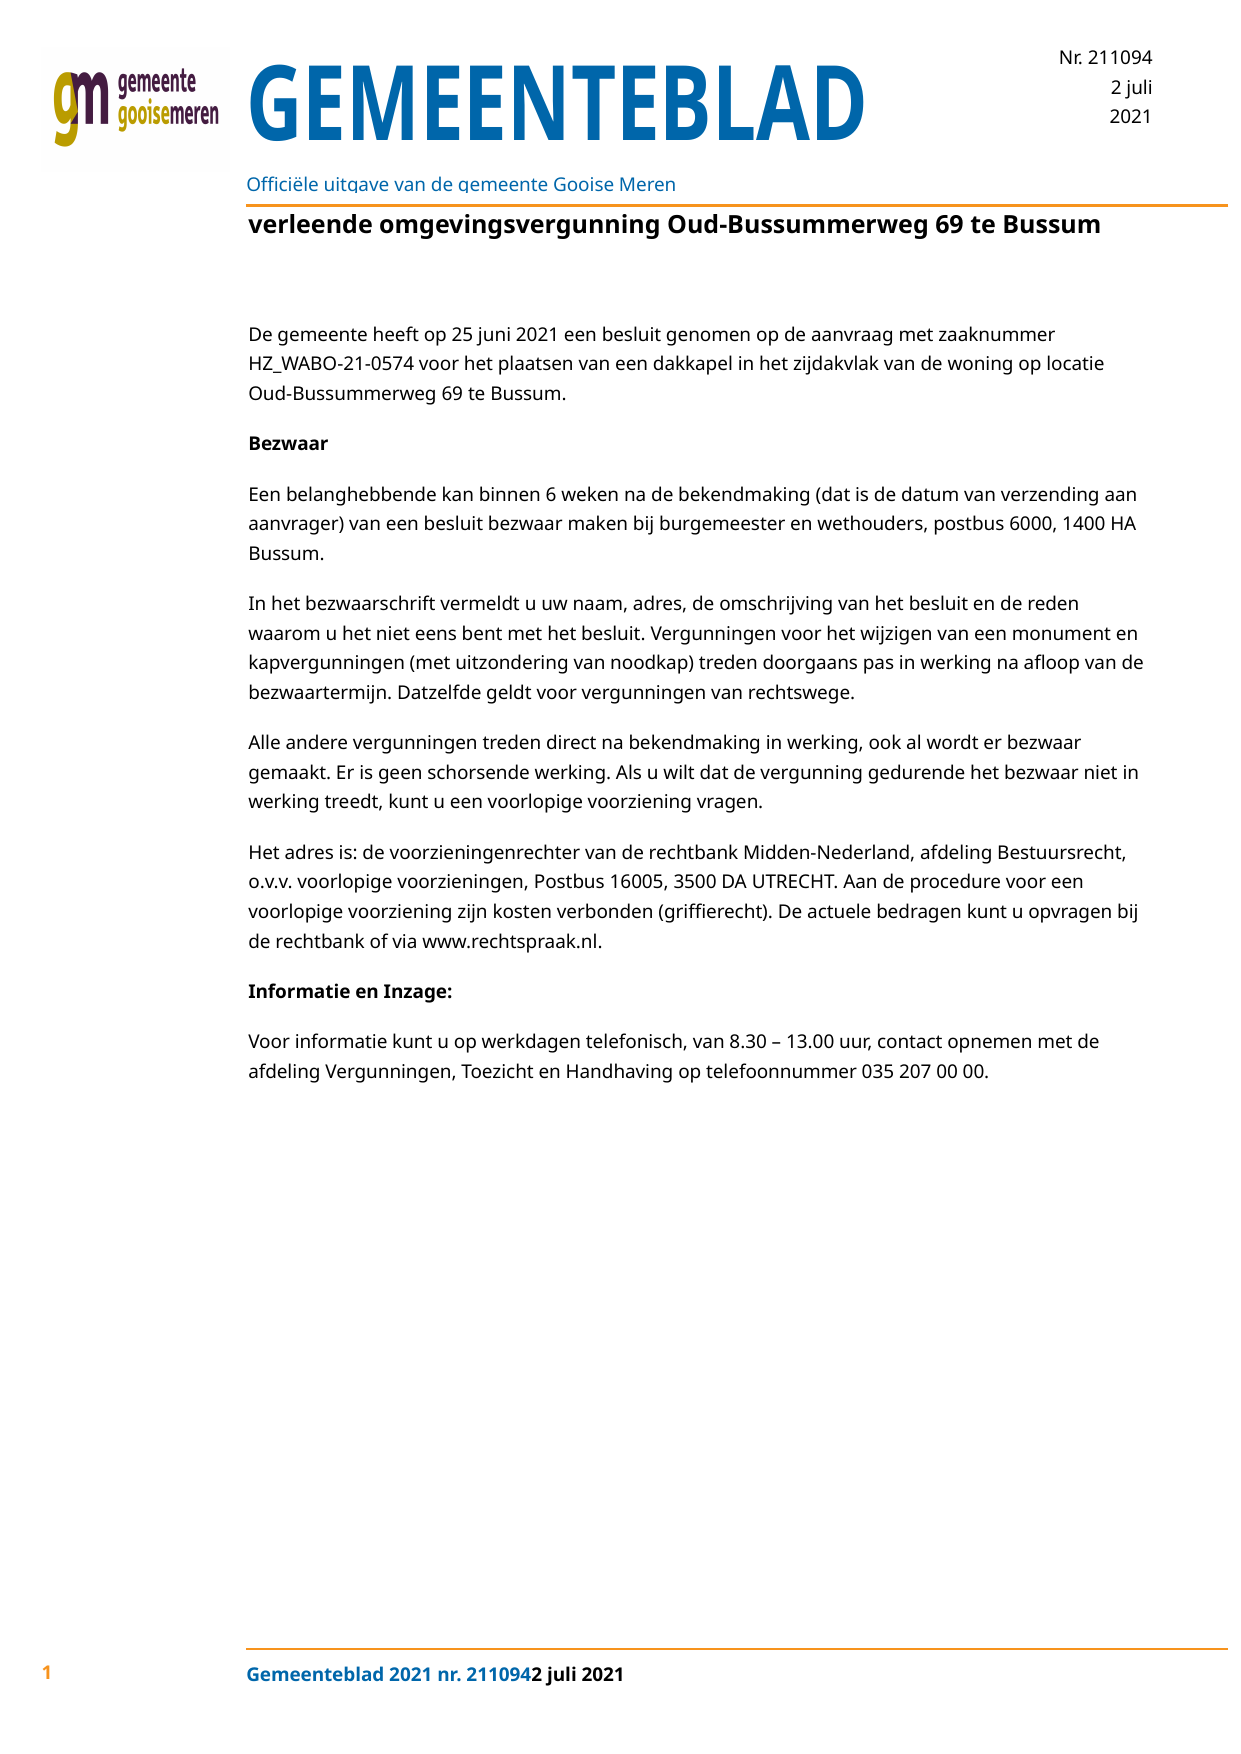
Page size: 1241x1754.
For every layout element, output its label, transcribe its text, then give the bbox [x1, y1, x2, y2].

text Alle andere vergunningen treden direct na bekendmaking in werking, ook al wordt er bezwaar gemaakt. Er is geen schorsende werking. Als u wilt dat de vergunning gedurende het bezwaar niet in werking treedt, kunt u een voorlopige voorziening vragen. [248, 729, 1152, 814]
text Voor informatie kunt u op werkdagen telefonisch, van 8.30 – 13.00 uur, contact opnemen met de afdeling Vergunningen, Toezicht en Handhaving op telefoonnummer 035 207 00 00. [248, 1029, 1152, 1084]
text Het adres is: de voorzieningenrechter van de rechtbank Midden-Nederland, afdeling Bestuursrecht, o.v.v. voorlopige voorzieningen, Postbus 16005, 3500 DA UTRECHT. Aan de procedure voor een voorlopige voorziening zijn kosten verbonden (griffierecht). De actuele bedragen kunt u opvragen bij de rechtbank of via www.rechtspraak.nl. [248, 839, 1152, 953]
text In het bezwaarschrift vermeldt u uw naam, adres, de omschrijving van het besluit en de reden waarom u het niet eens bent met het besluit. Vergunningen voor het wijzigen van een monument en kapvergunningen (met uitzondering van noodkap) treden doorgaans pas in werking na afloop van de bezwaartermijn. Datzelfde geldt voor vergunningen van rechtswege. [248, 590, 1152, 705]
text Informatie en Inzage: [248, 978, 1152, 1004]
text Bezwaar [248, 430, 1152, 456]
text Een belanghebbende kan binnen 6 weken na de bekendmaking (dat is de datum van verzending aan aanvrager) van een besluit bezwaar maken bij burgemeester en wethouders, postbus 6000, 1400 HA Bussum. [248, 481, 1152, 566]
text verleende omgevingsvergunning Oud-Bussummerweg 69 te Bussum [248, 207, 1152, 241]
picture [41, 47, 231, 172]
text De gemeente heeft op 25 juni 2021 een besluit genomen op de aanvraag met zaaknummer HZ_WABO-21-0574 voor het plaatsen van een dakkapel in het zijdakvlak van de woning op locatie Oud-Bussummerweg 69 te Bussum. [248, 321, 1152, 406]
